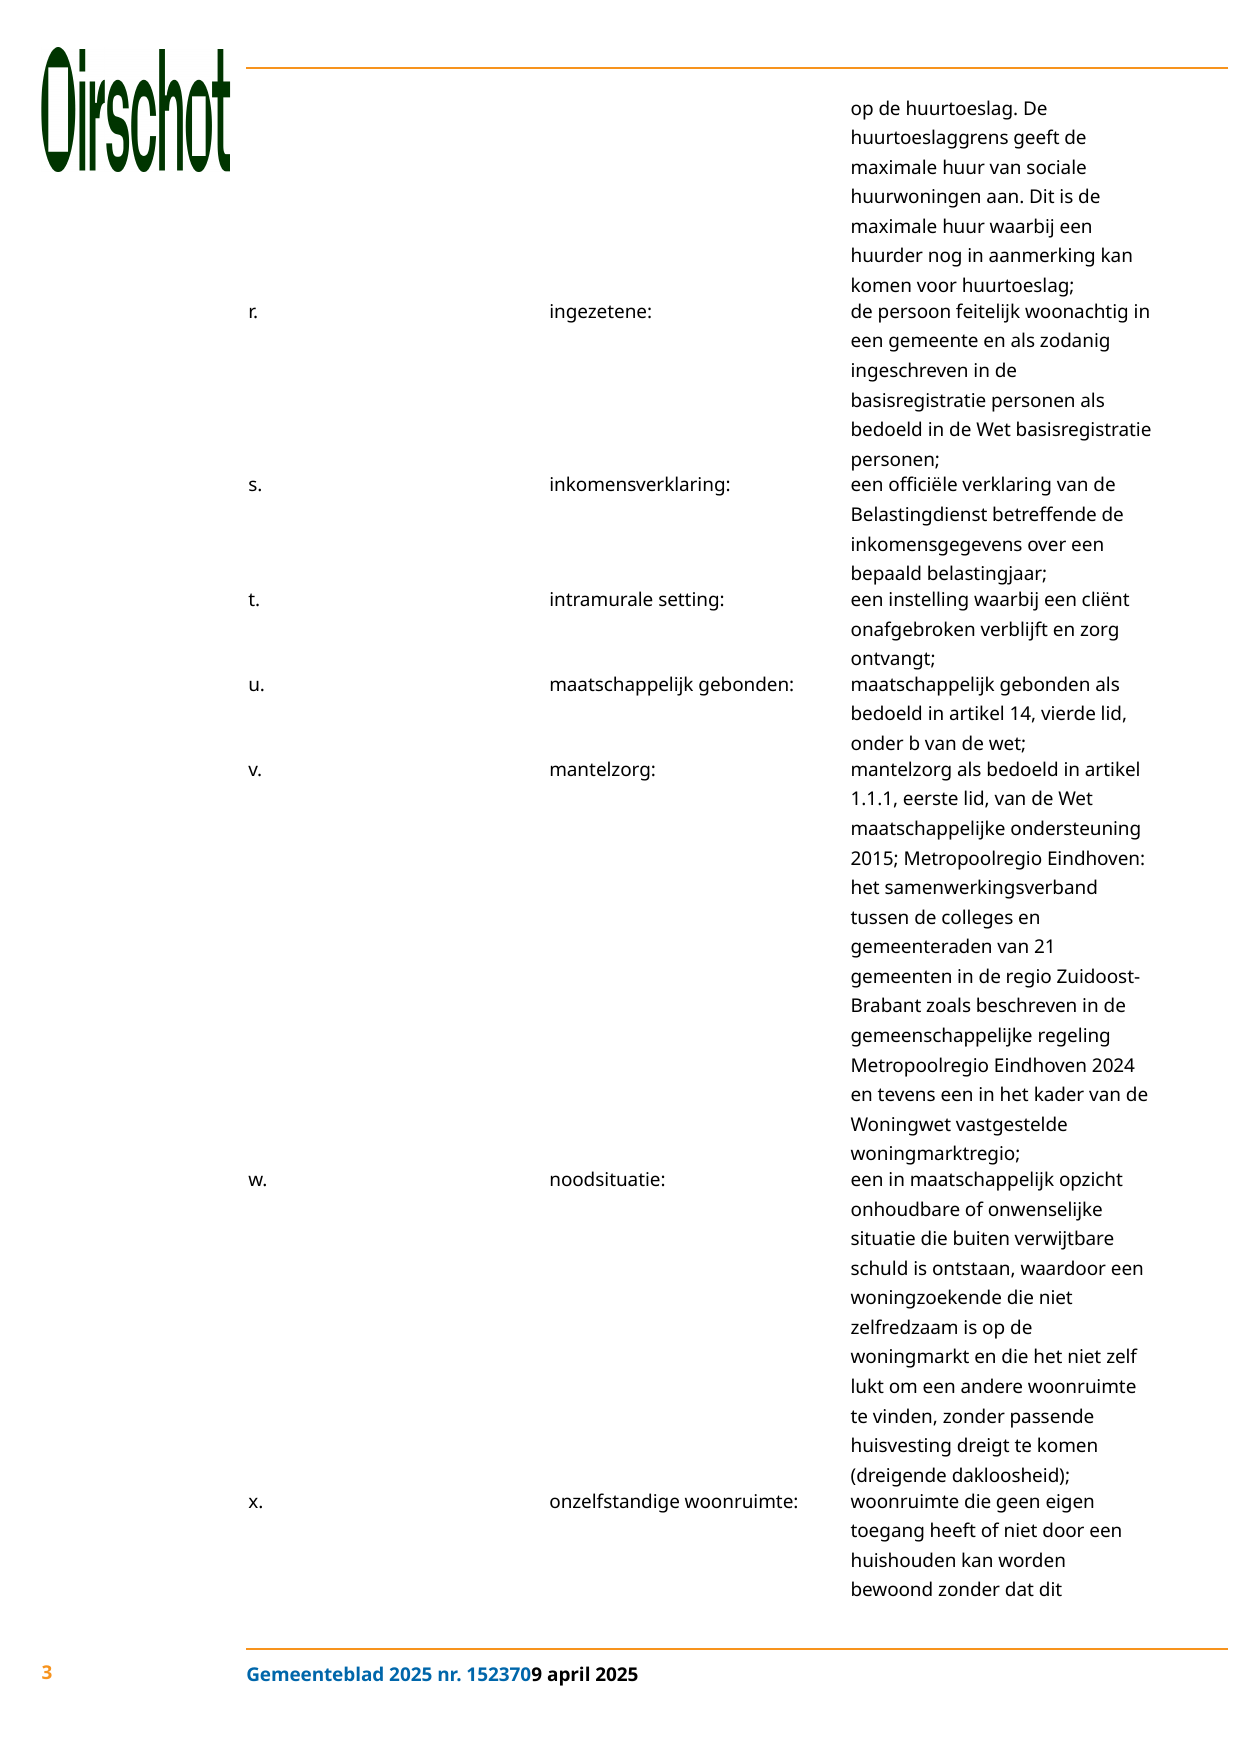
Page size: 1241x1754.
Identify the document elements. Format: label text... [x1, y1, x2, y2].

table_cell s. [248, 472, 549, 586]
table_cell intramurale setting: [549, 586, 850, 671]
table_cell ingezetene: [549, 298, 850, 472]
table_cell op de huurtoeslag. De huurtoeslaggrens geeft de maximale huur van sociale huurwoningen aan. Dit is de maximale huur waarbij een huurder nog in aanmerking kan komen voor huurtoeslag; [850, 95, 1152, 298]
table_cell x. [248, 1488, 549, 1602]
table_cell [248, 95, 549, 298]
table_cell onzelfstandige woonruimte: [549, 1488, 850, 1602]
table_cell noodsituatie: [549, 1166, 850, 1488]
table_cell een instelling waarbij een cliënt onafgebroken verblijft en zorg ontvangt; [850, 586, 1152, 671]
table_cell r. [248, 298, 549, 472]
table_cell [549, 95, 850, 298]
table_cell woonruimte die geen eigen toegang heeft of niet door een huishouden kan worden bewoond zonder dat dit [850, 1488, 1152, 1602]
table_cell t. [248, 586, 549, 671]
table_cell maatschappelijk gebonden als bedoeld in artikel 14, vierde lid, onder b van de wet; [850, 671, 1152, 756]
table_cell u. [248, 671, 549, 756]
table_cell v. [248, 756, 549, 1166]
table_cell een in maatschappelijk opzicht onhoudbare of onwenselijke situatie die buiten verwijtbare schuld is ontstaan, waardoor een woningzoekende die niet zelfredzaam is op de woningmarkt en die het niet zelf lukt om een andere woonruimte te vinden, zonder passende huisvesting dreigt te komen (dreigende dakloosheid); [850, 1166, 1152, 1488]
table_cell mantelzorg als bedoeld in artikel 1.1.1, eerste lid, van de Wet maatschappelijke ondersteuning 2015; Metropoolregio Eindhoven: het samenwerkingsverband tussen de colleges en gemeenteraden van 21 gemeenten in de regio Zuidoost-Brabant zoals beschreven in de gemeenschappelijke regeling Metropoolregio Eindhoven 2024 en tevens een in het kader van de Woningwet vastgestelde woningmarktregio; [850, 756, 1152, 1166]
table_cell mantelzorg: [549, 756, 850, 1166]
table_cell maatschappelijk gebonden: [549, 671, 850, 756]
table_cell inkomensverklaring: [549, 472, 850, 586]
table_cell een officiële verklaring van de Belastingdienst betreffende de inkomensgegevens over een bepaald belastingjaar; [850, 472, 1152, 586]
table_cell w. [248, 1166, 549, 1488]
table_cell de persoon feitelijk woonachtig in een gemeente en als zodanig ingeschreven in de basisregistratie personen als bedoeld in de Wet basisregistratie personen; [850, 298, 1152, 472]
picture [41, 47, 231, 172]
